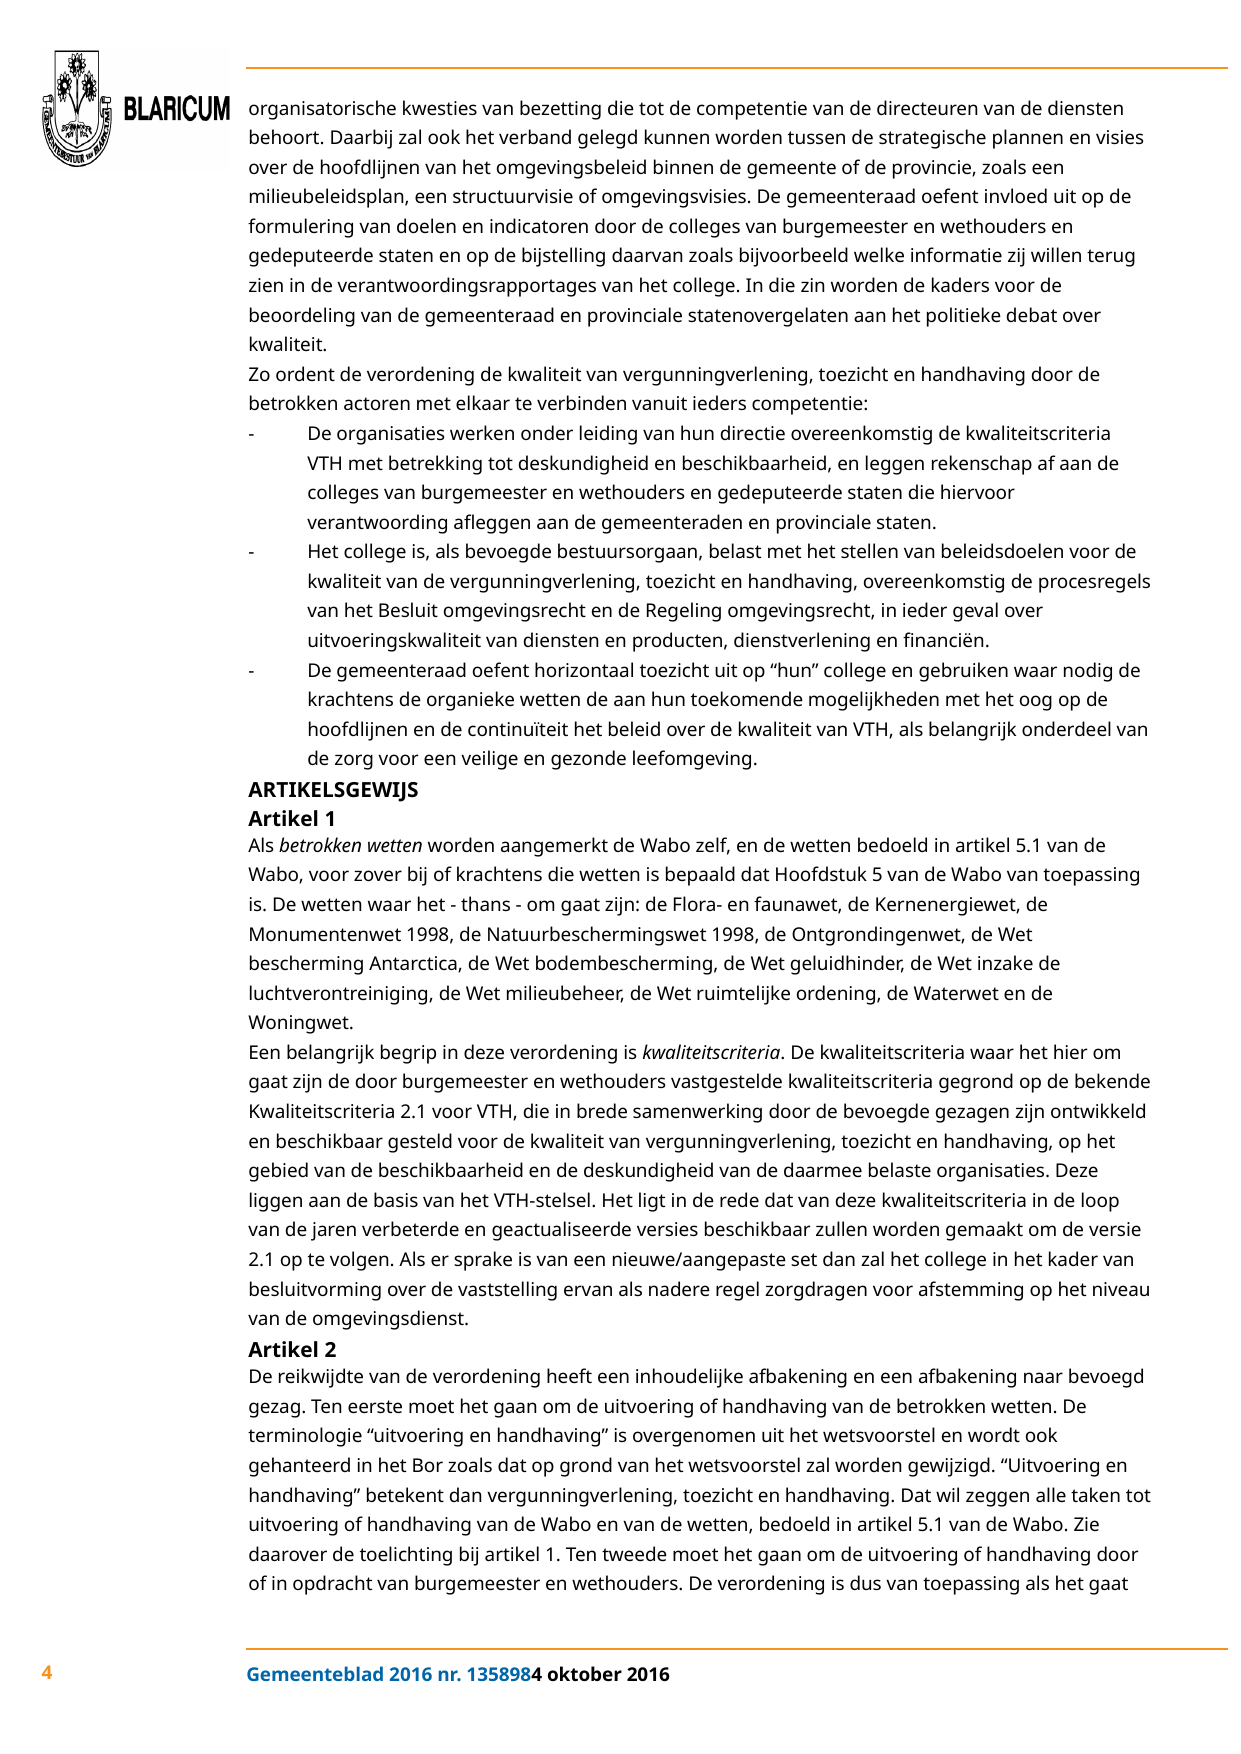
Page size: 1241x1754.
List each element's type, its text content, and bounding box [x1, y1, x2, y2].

list De organisaties werken onder leiding van hun directie overeenkomstig de kwaliteitscriteria VTH met betrekking tot deskundigheid en beschikbaarheid, en leggen rekenschap af aan de colleges van burgemeester en wethouders en gedeputeerde staten die hiervoor verantwoording afleggen aan de gemeenteraden en provinciale staten. [248, 420, 1152, 535]
text Artikel 2 [248, 1335, 1152, 1363]
text Artikel 1 [248, 804, 1152, 832]
text Een belangrijk begrip in deze verordening is kwaliteitscriteria. De kwaliteitscriteria waar het hier om gaat zijn de door burgemeester en wethouders vastgestelde kwaliteitscriteria gegrond op de bekende Kwaliteitscriteria 2.1 voor VTH, die in brede samenwerking door de bevoegde gezagen zijn ontwikkeld en beschikbaar gesteld voor de kwaliteit van vergunningverlening, toezicht en handhaving, op het gebied van de beschikbaarheid en de deskundigheid van de daarmee belaste organisaties. Deze liggen aan de basis van het VTH-stelsel. Het ligt in de rede dat van deze kwaliteitscriteria in de loop van de jaren verbeterde en geactualiseerde versies beschikbaar zullen worden gemaakt om de versie 2.1 op te volgen. Als er sprake is van een nieuwe/aangepaste set dan zal het college in het kader van besluitvorming over de vaststelling ervan als nadere regel zorgdragen voor afstemming op het niveau van de omgevingsdienst. [248, 1039, 1152, 1331]
list Het college is, als bevoegde bestuursorgaan, belast met het stellen van beleidsdoelen voor de kwaliteit van de vergunningverlening, toezicht en handhaving, overeenkomstig de procesregels van het Besluit omgevingsrecht en de Regeling omgevingsrecht, in ieder geval over uitvoeringskwaliteit van diensten en producten, dienstverlening en financiën. [248, 538, 1152, 653]
text Als betrokken wetten worden aangemerkt de Wabo zelf, en de wetten bedoeld in artikel 5.1 van de Wabo, voor zover bij of krachtens die wetten is bepaald dat Hoofdstuk 5 van de Wabo van toepassing is. De wetten waar het - thans - om gaat zijn: de Flora- en faunawet, de Kernenergiewet, de Monumentenwet 1998, de Natuurbeschermingswet 1998, de Ontgrondingenwet, de Wet bescherming Antarctica, de Wet bodembescherming, de Wet geluidhinder, de Wet inzake de luchtverontreiniging, de Wet milieubeheer, de Wet ruimtelijke ordening, de Waterwet en de Woningwet. [248, 832, 1152, 1035]
picture [41, 47, 231, 172]
text organisatorische kwesties van bezetting die tot de competentie van de directeuren van de diensten behoort. Daarbij zal ook het verband gelegd kunnen worden tussen de strategische plannen en visies over de hoofdlijnen van het omgevingsbeleid binnen de gemeente of de provincie, zoals een milieubeleidsplan, een structuurvisie of omgevingsvisies. De gemeenteraad oefent invloed uit op de formulering van doelen en indicatoren door de colleges van burgemeester en wethouders en gedeputeerde staten en op de bijstelling daarvan zoals bijvoorbeeld welke informatie zij willen terug zien in de verantwoordingsrapportages van het college. In die zin worden de kaders voor de beoordeling van de gemeenteraad en provinciale statenovergelaten aan het politieke debat over kwaliteit. [248, 95, 1152, 357]
list De gemeenteraad oefent horizontaal toezicht uit op “hun” college en gebruiken waar nodig de krachtens de organieke wetten de aan hun toekomende mogelijkheden met het oog op de hoofdlijnen en de continuïteit het beleid over de kwaliteit van VTH, als belangrijk onderdeel van de zorg voor een veilige en gezonde leefomgeving. [248, 657, 1152, 771]
text ARTIKELSGEWIJS [248, 775, 1152, 804]
text De reikwijdte van de verordening heeft een inhoudelijke afbakening en een afbakening naar bevoegd gezag. Ten eerste moet het gaan om de uitvoering of handhaving van de betrokken wetten. De terminologie “uitvoering en handhaving” is overgenomen uit het wetsvoorstel en wordt ook gehanteerd in het Bor zoals dat op grond van het wetsvoorstel zal worden gewijzigd. “Uitvoering en handhaving” betekent dan vergunningverlening, toezicht en handhaving. Dat wil zeggen alle taken tot uitvoering of handhaving van de Wabo en van de wetten, bedoeld in artikel 5.1 van de Wabo. Zie daarover de toelichting bij artikel 1. Ten tweede moet het gaan om de uitvoering of handhaving door of in opdracht van burgemeester en wethouders. De verordening is dus van toepassing als het gaat [248, 1363, 1152, 1596]
text Zo ordent de verordening de kwaliteit van vergunningverlening, toezicht en handhaving door de betrokken actoren met elkaar te verbinden vanuit ieders competentie: [248, 361, 1152, 416]
